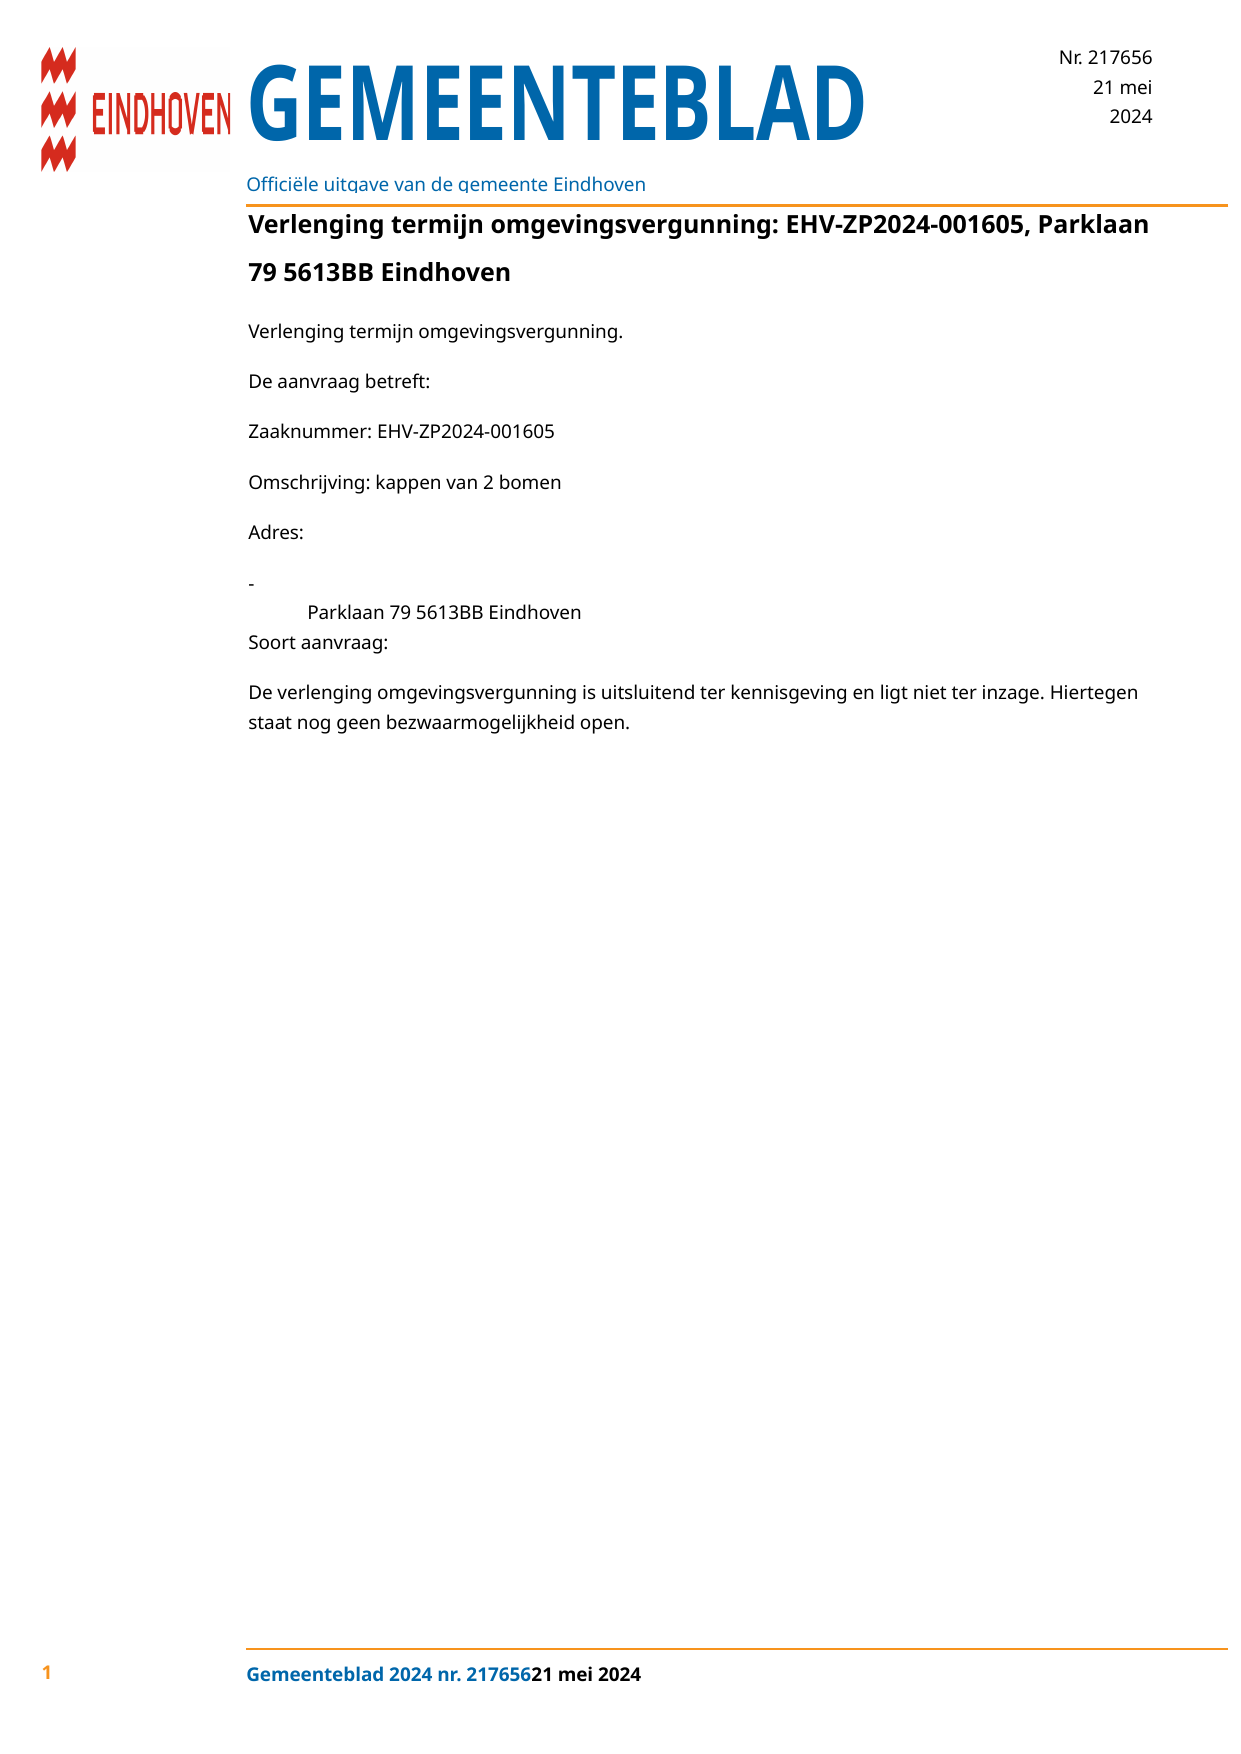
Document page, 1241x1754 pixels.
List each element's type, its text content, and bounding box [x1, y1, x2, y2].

text Zaaknummer: EHV-ZP2024-001605 [248, 419, 1152, 444]
text Adres: [248, 519, 1152, 545]
text Omschrijving: kappen van 2 bomen [248, 469, 1152, 495]
text Verlenging termijn omgevingsvergunning: EHV-ZP2024-001605, Parklaan 79 5613BB Eindhoven [248, 207, 1152, 288]
text De aanvraag betreft: [248, 368, 1152, 394]
text Soort aanvraag: [248, 629, 1152, 655]
list Parklaan 79 5613BB Eindhoven [248, 599, 1152, 625]
text Verlenging termijn omgevingsvergunning. [248, 318, 1152, 344]
text De verlenging omgevingsvergunning is uitsluitend ter kennisgeving en ligt niet ter inzage. Hiertegen staat nog geen bezwaarmogelijkheid open. [248, 679, 1152, 735]
picture [41, 47, 231, 172]
